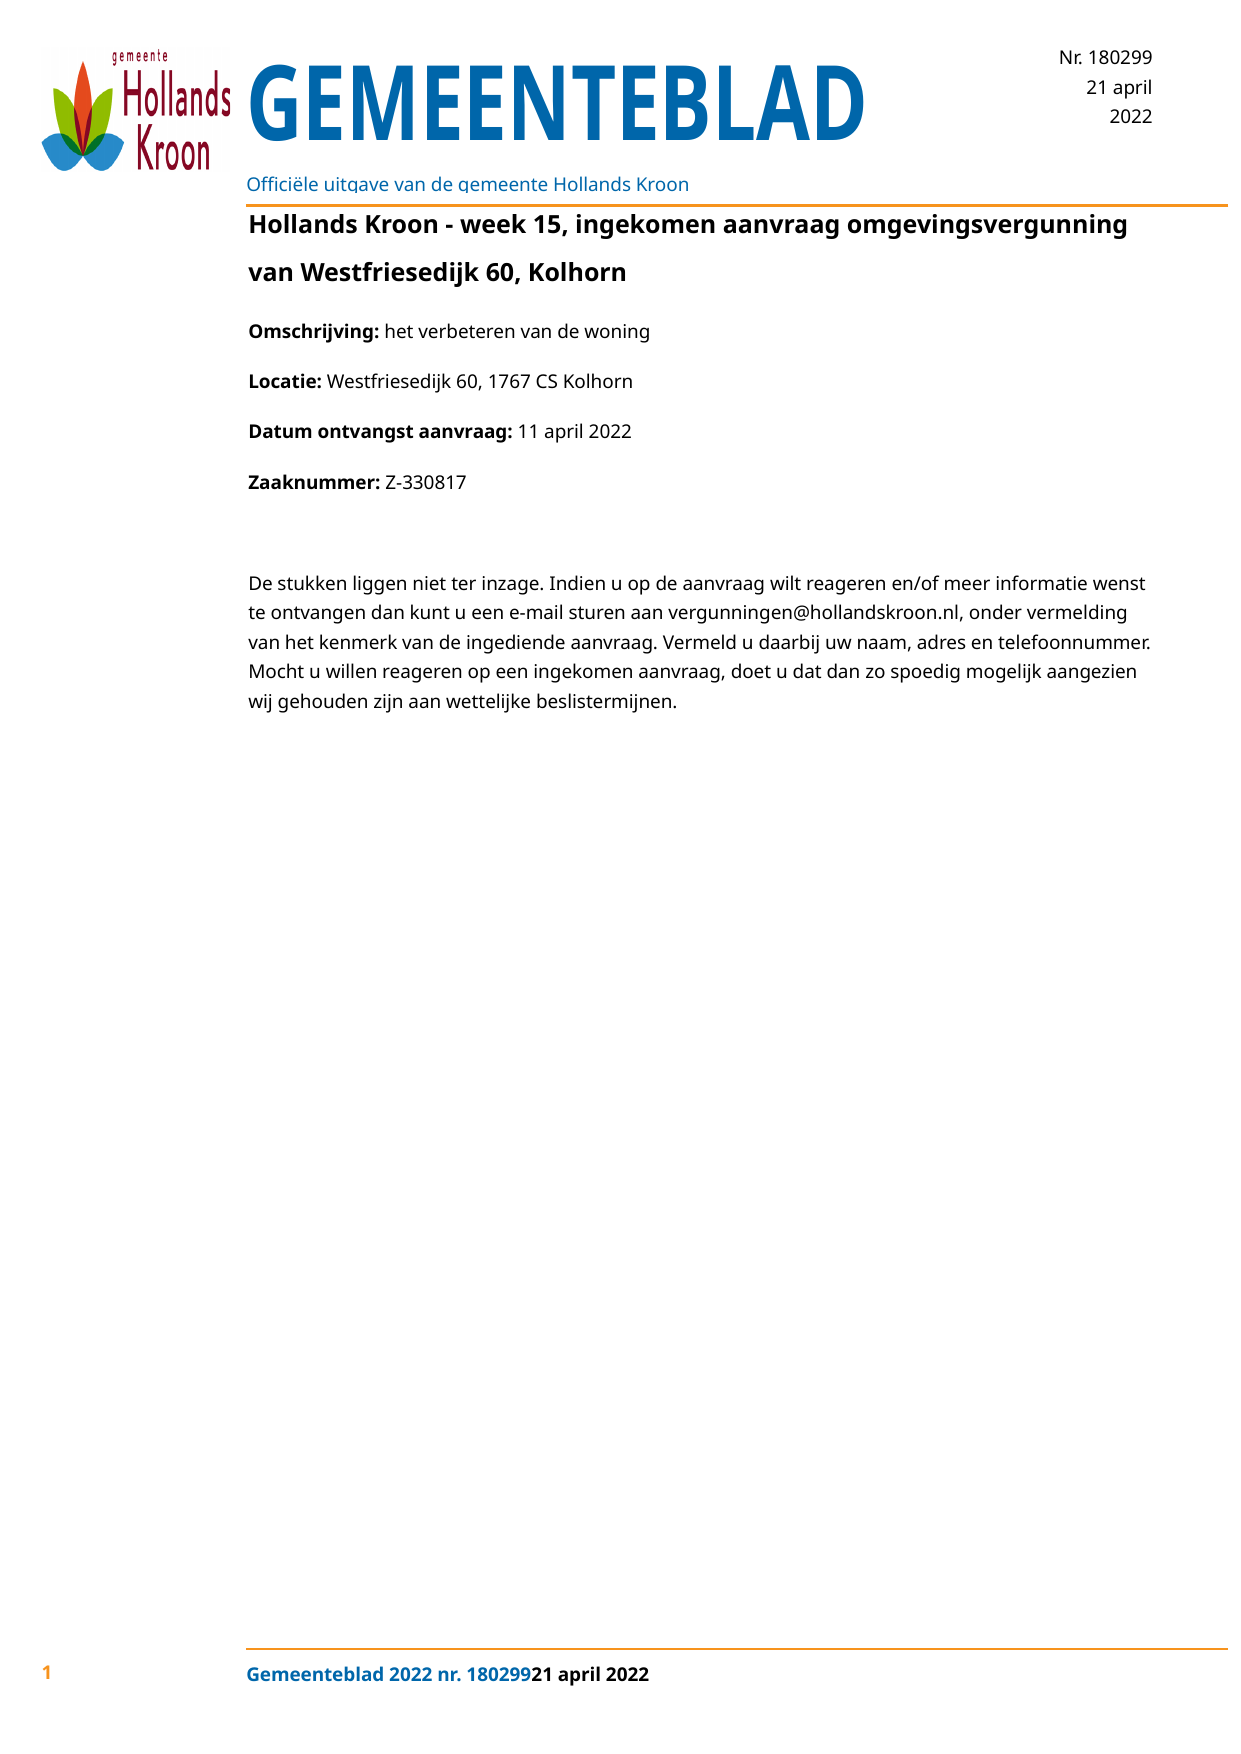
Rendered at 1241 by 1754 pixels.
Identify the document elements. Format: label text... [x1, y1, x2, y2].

picture [41, 47, 231, 172]
text Locatie: Westfriesedijk 60, 1767 CS Kolhorn [248, 368, 1152, 394]
text Datum ontvangst aanvraag: 11 april 2022 [248, 419, 1152, 444]
text Hollands Kroon - week 15, ingekomen aanvraag omgevingsvergunning van Westfriesedijk 60, Kolhorn [248, 207, 1152, 288]
text Zaaknummer: Z-330817 [248, 469, 1152, 495]
text Omschrijving: het verbeteren van de woning [248, 318, 1152, 344]
text De stukken liggen niet ter inzage. Indien u op de aanvraag wilt reageren en/of meer informatie wenst te ontvangen dan kunt u een e-mail sturen aan vergunningen@hollandskroon.nl, onder vermelding van het kenmerk van de ingediende aanvraag. Vermeld u daarbij uw naam, adres en telefoonnummer. Mocht u willen reageren op een ingekomen aanvraag, doet u dat dan zo spoedig mogelijk aangezien wij gehouden zijn aan wettelijke beslistermijnen. [248, 570, 1152, 714]
